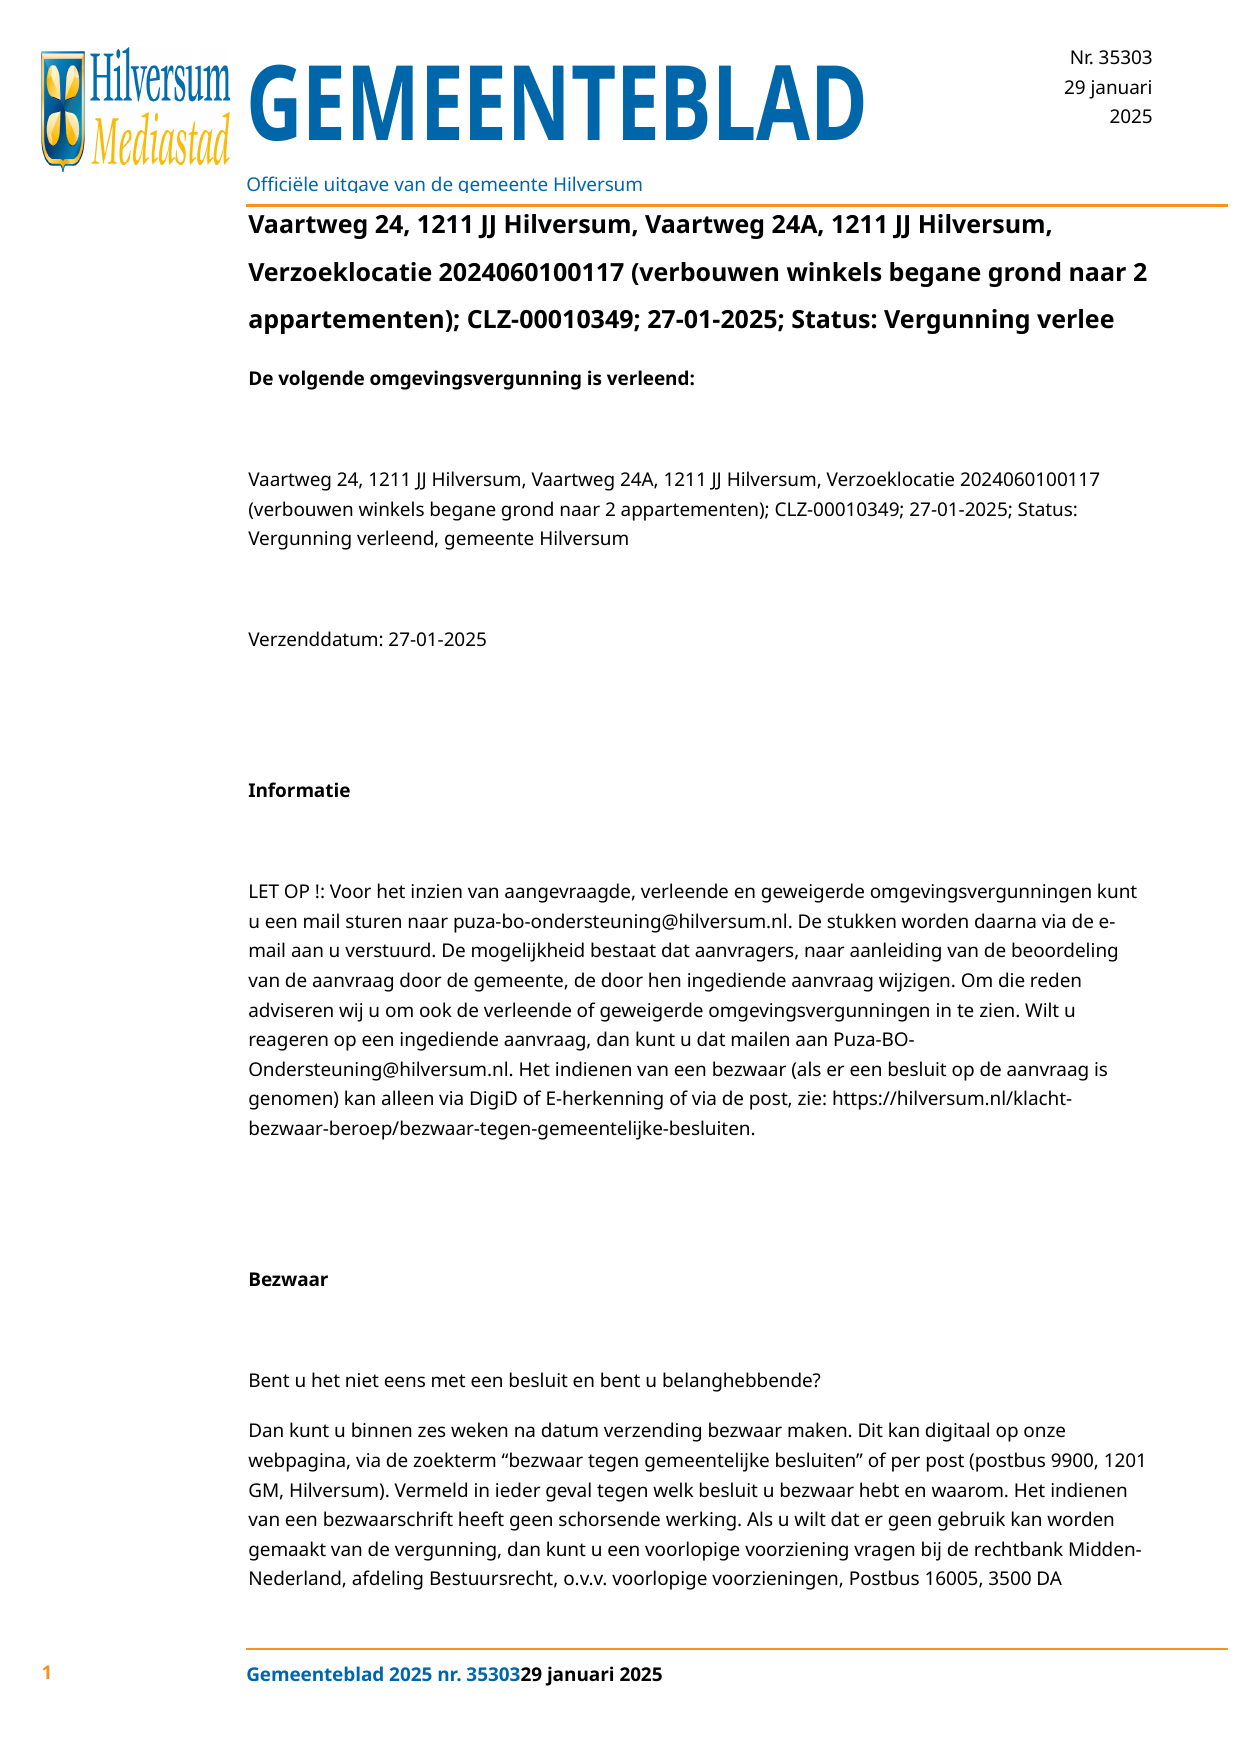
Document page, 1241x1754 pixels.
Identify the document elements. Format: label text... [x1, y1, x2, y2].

text De volgende omgevingsvergunning is verleend: [248, 366, 1152, 391]
picture [41, 47, 231, 172]
text LET OP !: Voor het inzien van aangevraagde, verleende en geweigerde omgevingsvergunningen kunt u een mail sturen naar puza-bo-ondersteuning@hilversum.nl. De stukken worden daarna via de e-mail aan u verstuurd. De mogelijkheid bestaat dat aanvragers, naar aanleiding van de beoordeling van de aanvraag door de gemeente, de door hen ingediende aanvraag wijzigen. Om die reden adviseren wij u om ook de verleende of geweigerde omgevingsvergunningen in te zien. Wilt u reageren op een ingediende aanvraag, dan kunt u dat mailen aan Puza-BO-Ondersteuning@hilversum.nl. Het indienen van een bezwaar (als er een besluit op de aanvraag is genomen) kan alleen via DigiD of E-herkenning of via de post, zie: https://hilversum.nl/klacht-bezwaar-beroep/bezwaar-tegen-gemeentelijke-besluiten. [248, 878, 1152, 1141]
text Vaartweg 24, 1211 JJ Hilversum, Vaartweg 24A, 1211 JJ Hilversum, Verzoeklocatie 2024060100117 (verbouwen winkels begane grond naar 2 appartementen); CLZ-00010349; 27-01-2025; Status: Vergunning verlee [248, 207, 1152, 336]
text Informatie [248, 778, 1152, 803]
text Vaartweg 24, 1211 JJ Hilversum, Vaartweg 24A, 1211 JJ Hilversum, Verzoeklocatie 2024060100117 (verbouwen winkels begane grond naar 2 appartementen); CLZ-00010349; 27-01-2025; Status: Vergunning verleend, gemeente Hilversum [248, 466, 1152, 551]
text Bezwaar [248, 1266, 1152, 1292]
text Dan kunt u binnen zes weken na datum verzending bezwaar maken. Dit kan digitaal op onze webpagina, via de zoekterm “bezwaar tegen gemeentelijke besluiten” of per post (postbus 9900, 1201 GM, Hilversum). Vermeld in ieder geval tegen welk besluit u bezwaar hebt en waarom. Het indienen van een bezwaarschrift heeft geen schorsende werking. Als u wilt dat er geen gebruik kan worden gemaakt van de vergunning, dan kunt u een voorlopige voorziening vragen bij de rechtbank Midden-Nederland, afdeling Bestuursrecht, o.v.v. voorlopige voorzieningen, Postbus 16005, 3500 DA [248, 1418, 1152, 1591]
text Bent u het niet eens met een besluit en bent u belanghebbende? [248, 1367, 1152, 1393]
text Verzenddatum: 27-01-2025 [248, 626, 1152, 652]
